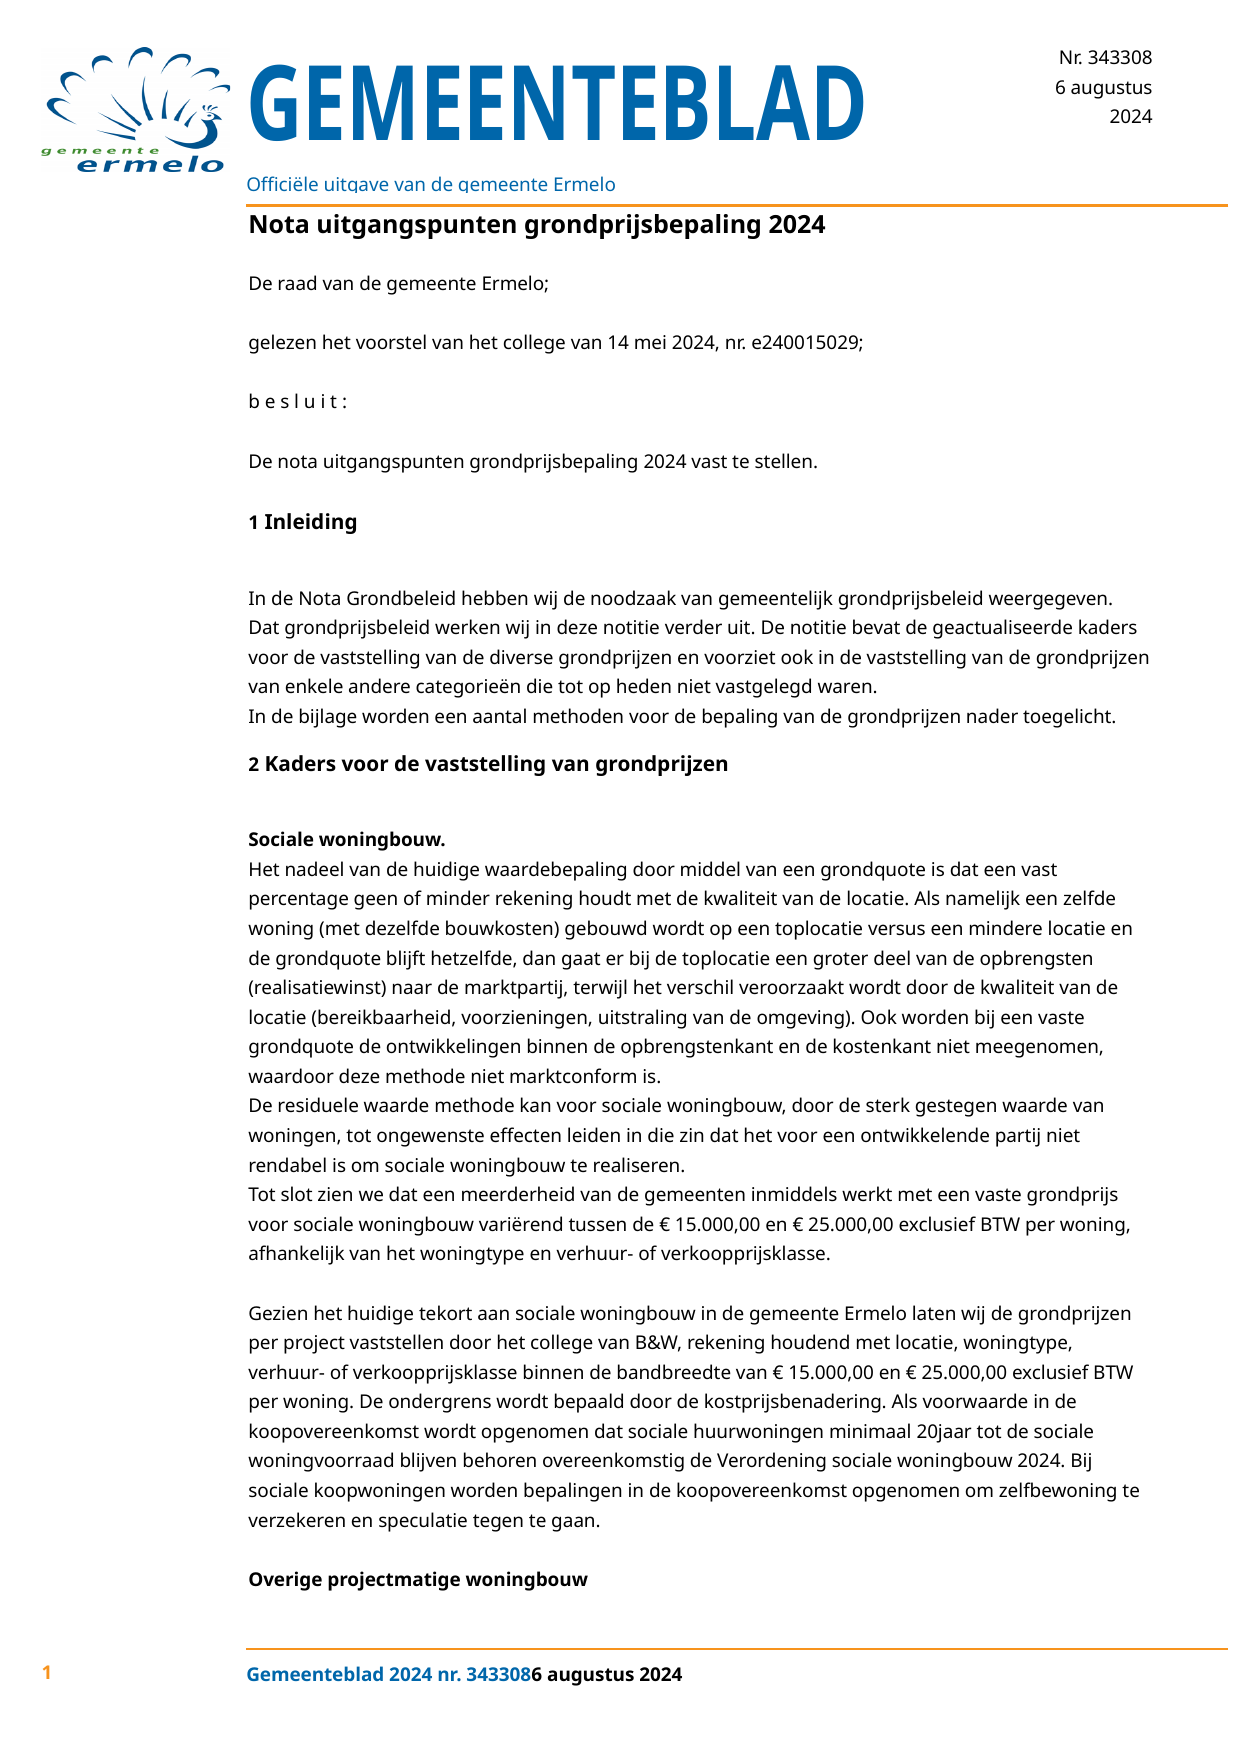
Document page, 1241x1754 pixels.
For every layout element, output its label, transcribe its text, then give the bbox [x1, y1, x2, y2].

text In de Nota Grondbeleid hebben wij de noodzaak van gemeentelijk grondprijsbeleid weergegeven. [248, 585, 1152, 610]
picture [41, 47, 231, 172]
text gelezen het voorstel van het college van 14 mei 2024, nr. e240015029; [248, 329, 1152, 355]
text 1 Inleiding [248, 507, 1152, 535]
text b e s l u i t : [248, 389, 1152, 414]
text 2 Kaders voor de vaststelling van grondprijzen [248, 749, 1152, 777]
text De residuele waarde methode kan voor sociale woningbouw, door de sterk gestegen waarde van woningen, tot ongewenste effecten leiden in die zin dat het voor een ontwikkelende partij niet rendabel is om sociale woningbouw te realiseren. [248, 1093, 1152, 1177]
text Tot slot zien we dat een meerderheid van de gemeenten inmiddels werkt met een vaste grondprijs voor sociale woningbouw variërend tussen de € 15.000,00 en € 25.000,00 exclusief BTW per woning, afhankelijk van het woningtype en verhuur- of verkoopprijsklasse. [248, 1181, 1152, 1266]
text Het nadeel van de huidige waardebepaling door middel van een grondquote is dat een vast percentage geen of minder rekening houdt met de kwaliteit van de locatie. Als namelijk een zelfde woning (met dezelfde bouwkosten) gebouwd wordt op een toplocatie versus een mindere locatie en de grondquote blijft hetzelfde, dan gaat er bij de toplocatie een groter deel van de opbrengsten (realisatiewinst) naar de marktpartij, terwijl het verschil veroorzaakt wordt door de kwaliteit van de locatie (bereikbaarheid, voorzieningen, uitstraling van de omgeving). Ook worden bij een vaste grondquote de ontwikkelingen binnen de opbrengstenkant en de kostenkant niet meegenomen, waardoor deze methode niet marktconform is. [248, 856, 1152, 1089]
text De raad van de gemeente Ermelo; [248, 270, 1152, 296]
text Sociale woningbouw. [248, 826, 1152, 852]
text Overige projectmatige woningbouw [248, 1566, 1152, 1592]
text Gezien het huidige tekort aan sociale woningbouw in de gemeente Ermelo laten wij de grondprijzen per project vaststellen door het college van B&W, rekening houdend met locatie, woningtype, verhuur- of verkoopprijsklasse binnen de bandbreedte van € 15.000,00 en € 25.000,00 exclusief BTW per woning. De ondergrens wordt bepaald door de kostprijsbenadering. Als voorwaarde in de koopovereenkomst wordt opgenomen dat sociale huurwoningen minimaal 20jaar tot de sociale woningvoorraad blijven behoren overeenkomstig de Verordening sociale woningbouw 2024. Bij sociale koopwoningen worden bepalingen in de koopovereenkomst opgenomen om zelfbewoning te verzekeren en speculatie tegen te gaan. [248, 1300, 1152, 1532]
text Dat grondprijsbeleid werken wij in deze notitie verder uit. De notitie bevat de geactualiseerde kaders voor de vaststelling van de diverse grondprijzen en voorziet ook in de vaststelling van de grondprijzen van enkele andere categorieën die tot op heden niet vastgelegd waren. [248, 614, 1152, 699]
text In de bijlage worden een aantal methoden voor de bepaling van de grondprijzen nader toegelicht. [248, 703, 1152, 729]
text De nota uitgangspunten grondprijsbepaling 2024 vast te stellen. [248, 448, 1152, 473]
text Nota uitgangspunten grondprijsbepaling 2024 [248, 207, 1152, 241]
